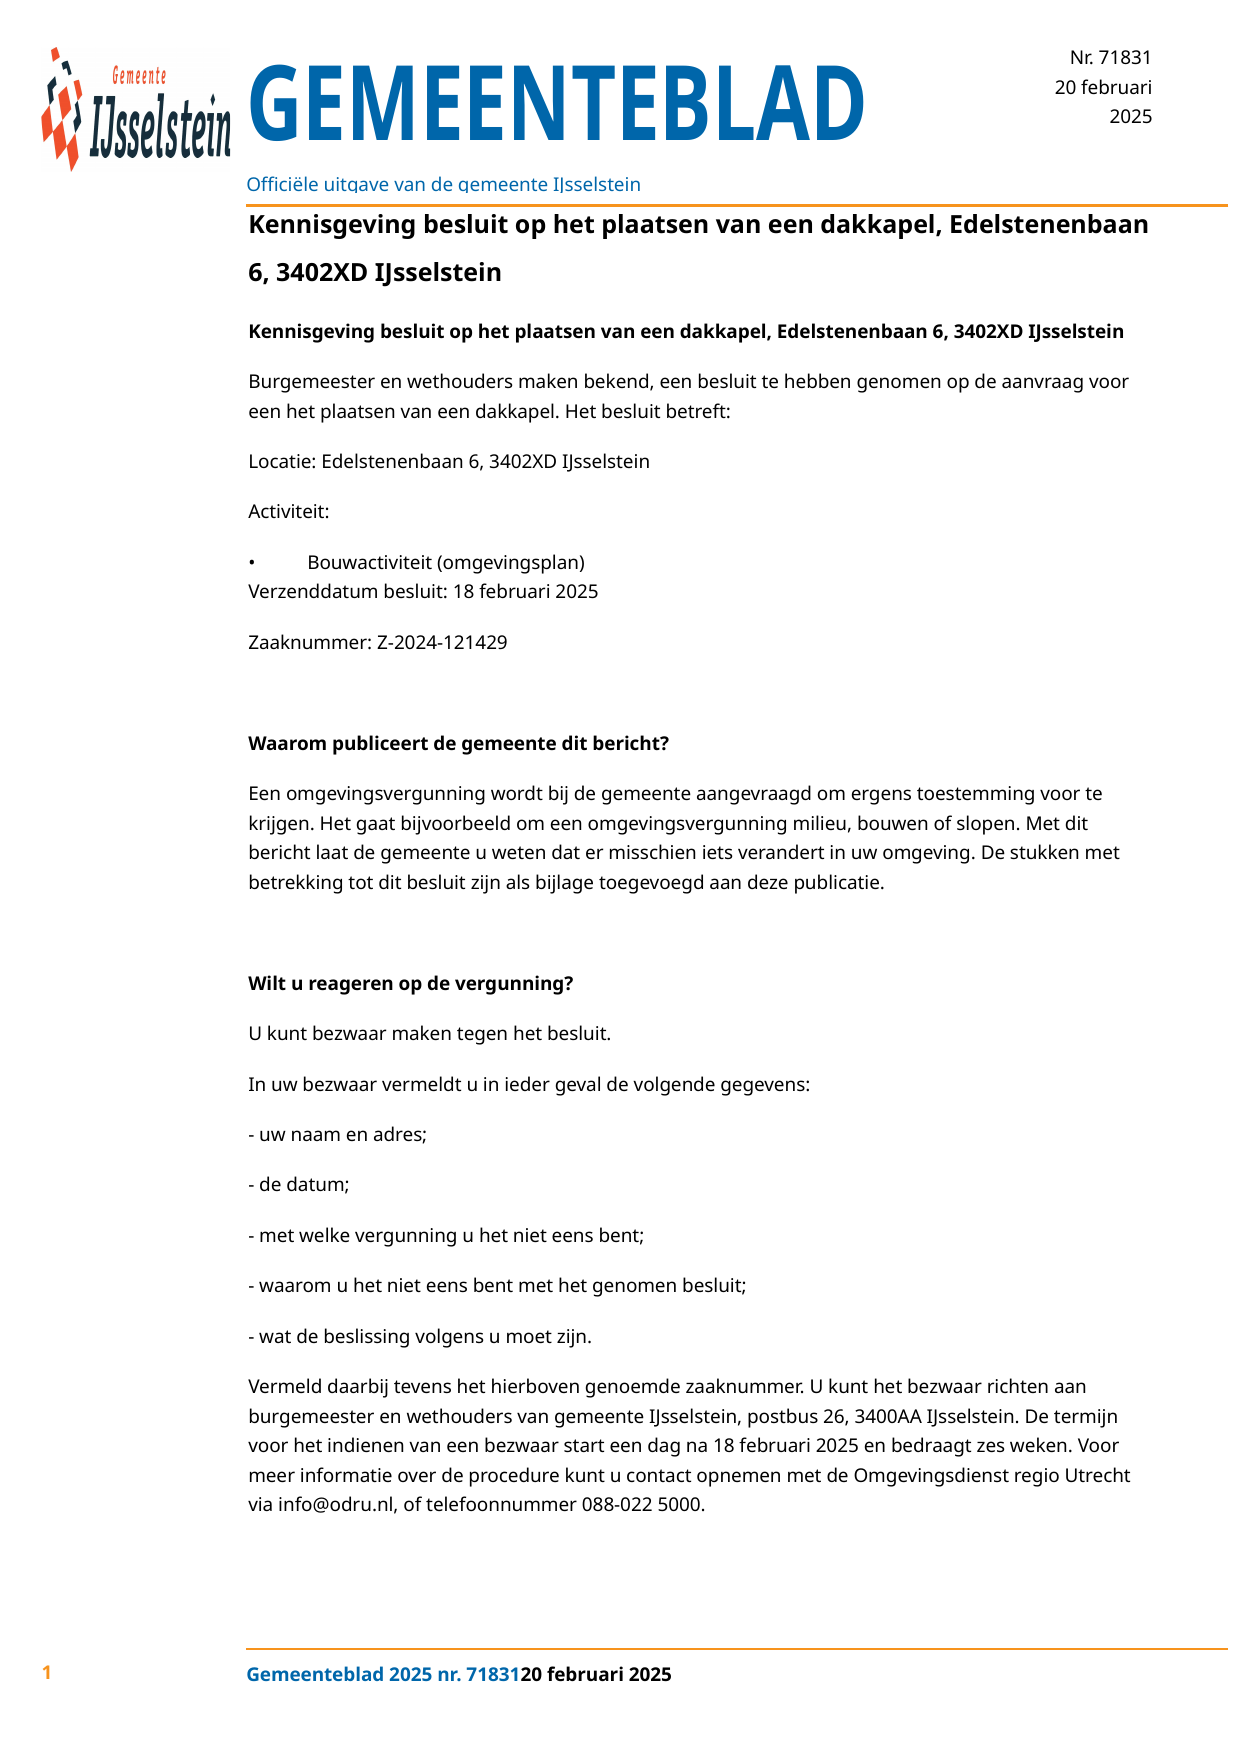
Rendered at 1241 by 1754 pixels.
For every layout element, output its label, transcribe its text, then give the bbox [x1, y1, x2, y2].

text - met welke vergunning u het niet eens bent; [248, 1222, 1152, 1248]
text Een omgevingsvergunning wordt bij de gemeente aangevraagd om ergens toestemming voor te krijgen. Het gaat bijvoorbeeld om een omgevingsvergunning milieu, bouwen of slopen. Met dit bericht laat de gemeente u weten dat er misschien iets verandert in uw omgeving. De stukken met betrekking tot dit besluit zijn als bijlage toegevoegd aan deze publicatie. [248, 780, 1152, 895]
text Verzenddatum besluit: 18 februari 2025 [248, 579, 1152, 604]
text Locatie: Edelstenenbaan 6, 3402XD IJsselstein [248, 448, 1152, 474]
text Vermeld daarbij tevens het hierboven genoemde zaaknummer. U kunt het bezwaar richten aan burgemeester en wethouders van gemeente IJsselstein, postbus 26, 3400AA IJsselstein. De termijn voor het indienen van een bezwaar start een dag na 18 februari 2025 en bedraagt zes weken. Voor meer informatie over de procedure kunt u contact opnemen met de Omgevingsdienst regio Utrecht via info@odru.nl, of telefoonnummer 088-022 5000. [248, 1373, 1152, 1517]
picture [41, 47, 231, 172]
text Zaaknummer: Z-2024-121429 [248, 629, 1152, 655]
text U kunt bezwaar maken tegen het besluit. [248, 1020, 1152, 1046]
text - de datum; [248, 1172, 1152, 1197]
text Waarom publiceert de gemeente dit bericht? [248, 730, 1152, 756]
text Burgemeester en wethouders maken bekend, een besluit te hebben genomen op de aanvraag voor een het plaatsen van een dakkapel. Het besluit betreft: [248, 368, 1152, 424]
text - waarom u het niet eens bent met het genomen besluit; [248, 1272, 1152, 1298]
text In uw bezwaar vermeldt u in ieder geval de volgende gegevens: [248, 1071, 1152, 1097]
text - uw naam en adres; [248, 1121, 1152, 1147]
text Kennisgeving besluit op het plaatsen van een dakkapel, Edelstenenbaan 6, 3402XD IJsselstein [248, 318, 1152, 344]
text Kennisgeving besluit op het plaatsen van een dakkapel, Edelstenenbaan 6, 3402XD IJsselstein [248, 207, 1152, 288]
text - wat de beslissing volgens u moet zijn. [248, 1323, 1152, 1349]
list Bouwactiviteit (omgevingsplan) [248, 549, 1152, 575]
text Wilt u reageren op de vergunning? [248, 970, 1152, 996]
text Activiteit: [248, 499, 1152, 524]
